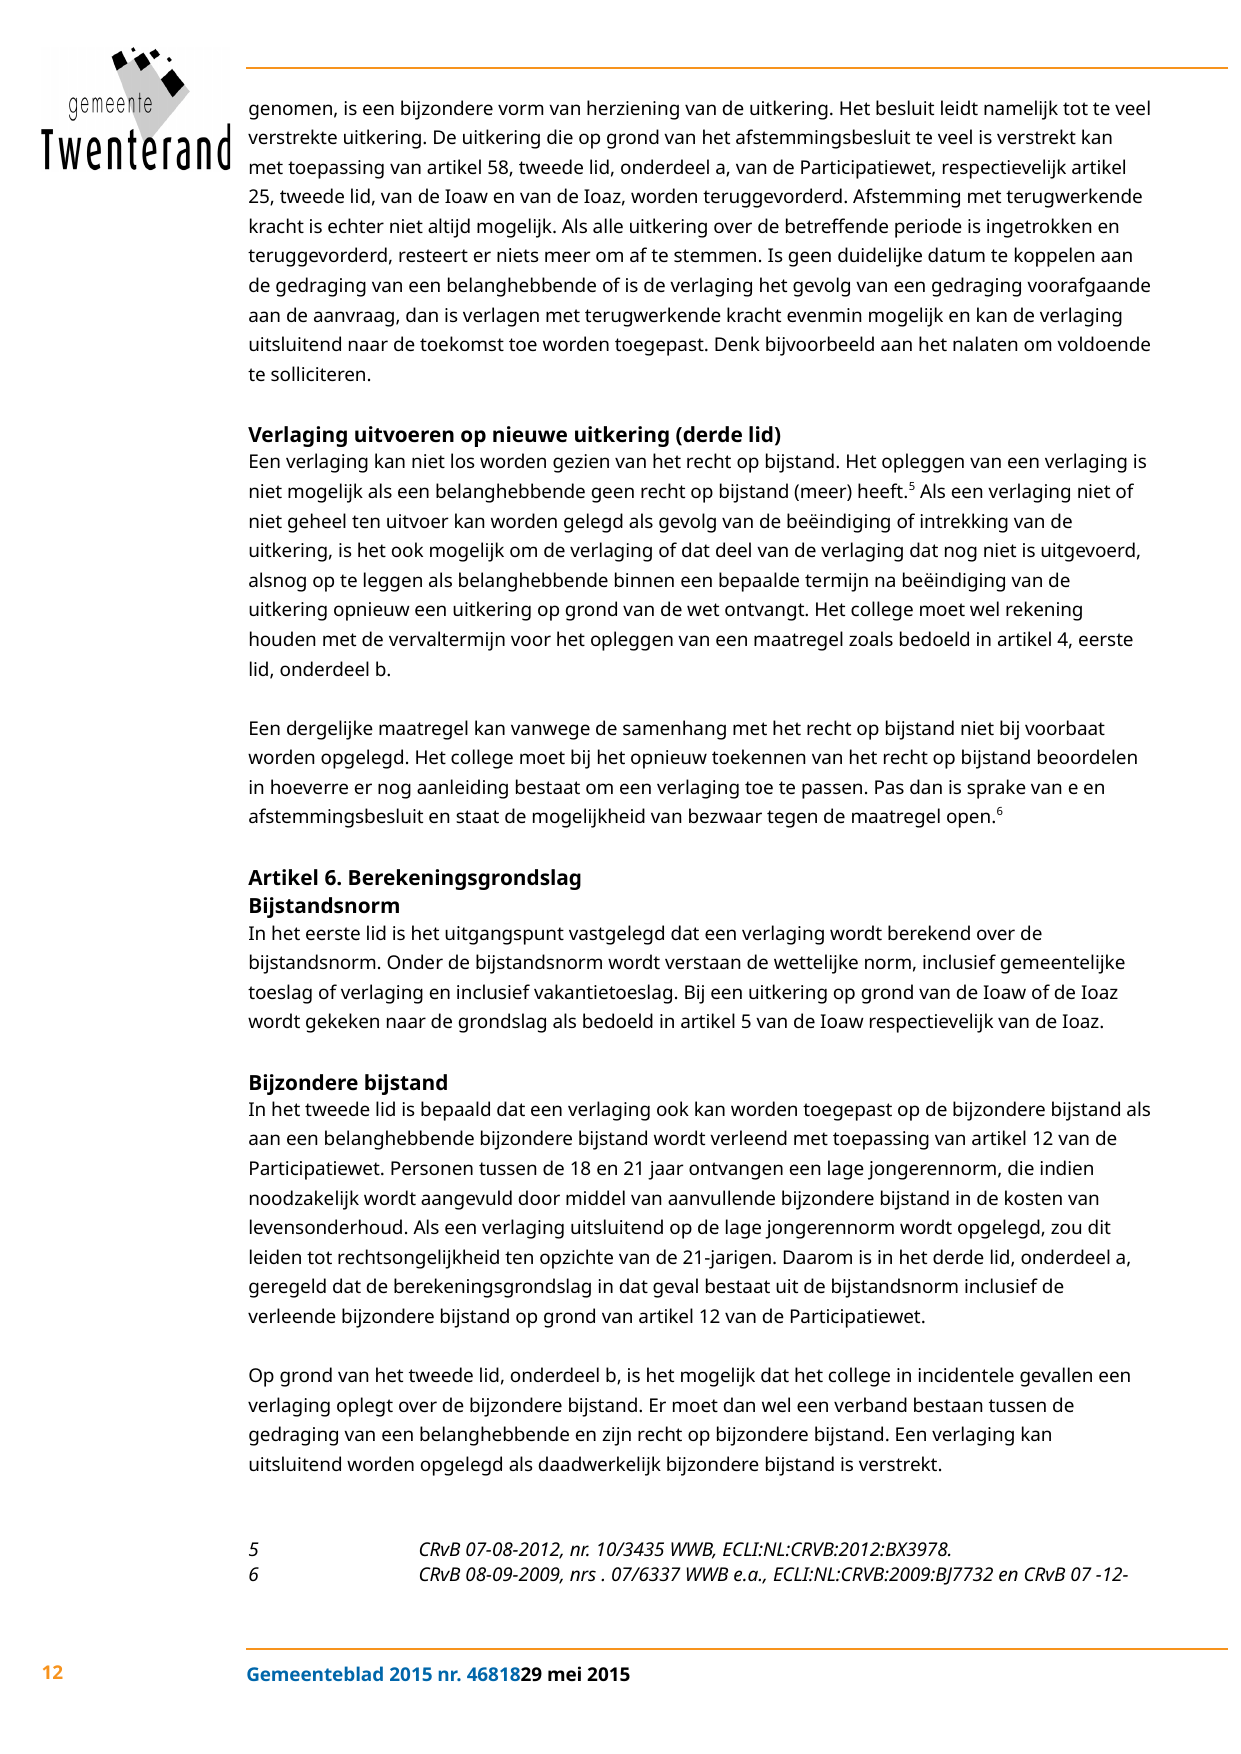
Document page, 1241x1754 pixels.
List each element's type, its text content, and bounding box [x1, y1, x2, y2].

text In het tweede lid is bepaald dat een verlaging ook kan worden toegepast op de bijzondere bijstand als aan een belanghebbende bijzondere bijstand wordt verleend met toepassing van artikel 12 van de Participatiewet. Personen tussen de 18 en 21 jaar ontvangen een lage jongerennorm, die indien noodzakelijk wordt aangevuld door middel van aanvullende bijzondere bijstand in de kosten van levensonderhoud. Als een verlaging uitsluitend op de lage jongerennorm wordt opgelegd, zou dit leiden tot rechtsongelijkheid ten opzichte van de 21-jarigen. Daarom is in het derde lid, onderdeel a, geregeld dat de berekeningsgrondslag in dat geval bestaat uit de bijstandsnorm inclusief de verleende bijzondere bijstand op grond van artikel 12 van de Participatiewet. [248, 1096, 1152, 1329]
text Een verlaging kan niet los worden gezien van het recht op bijstand. Het opleggen van een verlaging is niet mogelijk als een belanghebbende geen recht op bijstand (meer) heeft.5 Als een verlaging niet of niet geheel ten uitvoer kan worden gelegd als gevolg van de beëindiging of intrekking van de uitkering, is het ook mogelijk om de verlaging of dat deel van de verlaging dat nog niet is uitgevoerd, alsnog op te leggen als belanghebbende binnen een bepaalde termijn na beëindiging van de uitkering opnieuw een uitkering op grond van de wet ontvangt. Het college moet wel rekening houden met de vervaltermijn voor het opleggen van een maatregel zoals bedoeld in artikel 4, eerste lid, onderdeel b. [248, 449, 1152, 681]
picture [41, 47, 231, 172]
table_cell CRvB 08-09-2009, nrs . 07/6337 WWB e.a., ECLI:NL:CRVB:2009:BJ7732 en CRvB 07 -12- [418, 1562, 1152, 1587]
table_header CRvB 07-08-2012, nr. 10/3435 WWB, ECLI:NL:CRVB:2012:BX3978. [418, 1536, 1152, 1562]
text In het eerste lid is het uitgangspunt vastgelegd dat een verlaging wordt berekend over de bijstandsnorm. Onder de bijstandsnorm wordt verstaan de wettelijke norm, inclusief gemeentelijke toeslag of verlaging en inclusief vakantietoeslag. Bij een uitkering op grond van de Ioaw of de Ioaz wordt gekeken naar de grondslag als bedoeld in artikel 5 van de Ioaw respectievelijk van de Ioaz. [248, 920, 1152, 1034]
text Een dergelijke maatregel kan vanwege de samenhang met het recht op bijstand niet bij voorbaat worden opgelegd. Het college moet bij het opnieuw toekennen van het recht op bijstand beoordelen in hoeverre er nog aanleiding bestaat om een verlaging toe te passen. Pas dan is sprake van e en afstemmingsbesluit en staat de mogelijkheid van bezwaar tegen de maatregel open.6 [248, 715, 1152, 829]
table_header 5 [248, 1536, 418, 1562]
table_cell 6 [248, 1562, 418, 1587]
text Verlaging uitvoeren op nieuwe uitkering (derde lid) [248, 420, 1152, 449]
text Op grond van het tweede lid, onderdeel b, is het mogelijk dat het college in incidentele gevallen een verlaging oplegt over de bijzondere bijstand. Er moet dan wel een verband bestaan tussen de gedraging van een belanghebbende en zijn recht op bijzondere bijstand. Een verlaging kan uitsluitend worden opgelegd als daadwerkelijk bijzondere bijstand is verstrekt. [248, 1362, 1152, 1477]
text Bijzondere bijstand [248, 1068, 1152, 1096]
text genomen, is een bijzondere vorm van herziening van de uitkering. Het besluit leidt namelijk tot te veel verstrekte uitkering. De uitkering die op grond van het afstemmingsbesluit te veel is verstrekt kan met toepassing van artikel 58, tweede lid, onderdeel a, van de Participatiewet, respectievelijk artikel 25, tweede lid, van de Ioaw en van de Ioaz, worden teruggevorderd. Afstemming met terugwerkende kracht is echter niet altijd mogelijk. Als alle uitkering over de betreffende periode is ingetrokken en teruggevorderd, resteert er niets meer om af te stemmen. Is geen duidelijke datum te koppelen aan de gedraging van een belanghebbende of is de verlaging het gevolg van een gedraging voorafgaande aan de aanvraag, dan is verlagen met terugwerkende kracht evenmin mogelijk en kan de verlaging uitsluitend naar de toekomst toe worden toegepast. Denk bijvoorbeeld aan het nalaten om voldoende te solliciteren. [248, 95, 1152, 387]
text Bijstandsnorm [248, 891, 1152, 920]
text Artikel 6. Berekeningsgrondslag [248, 863, 1152, 891]
